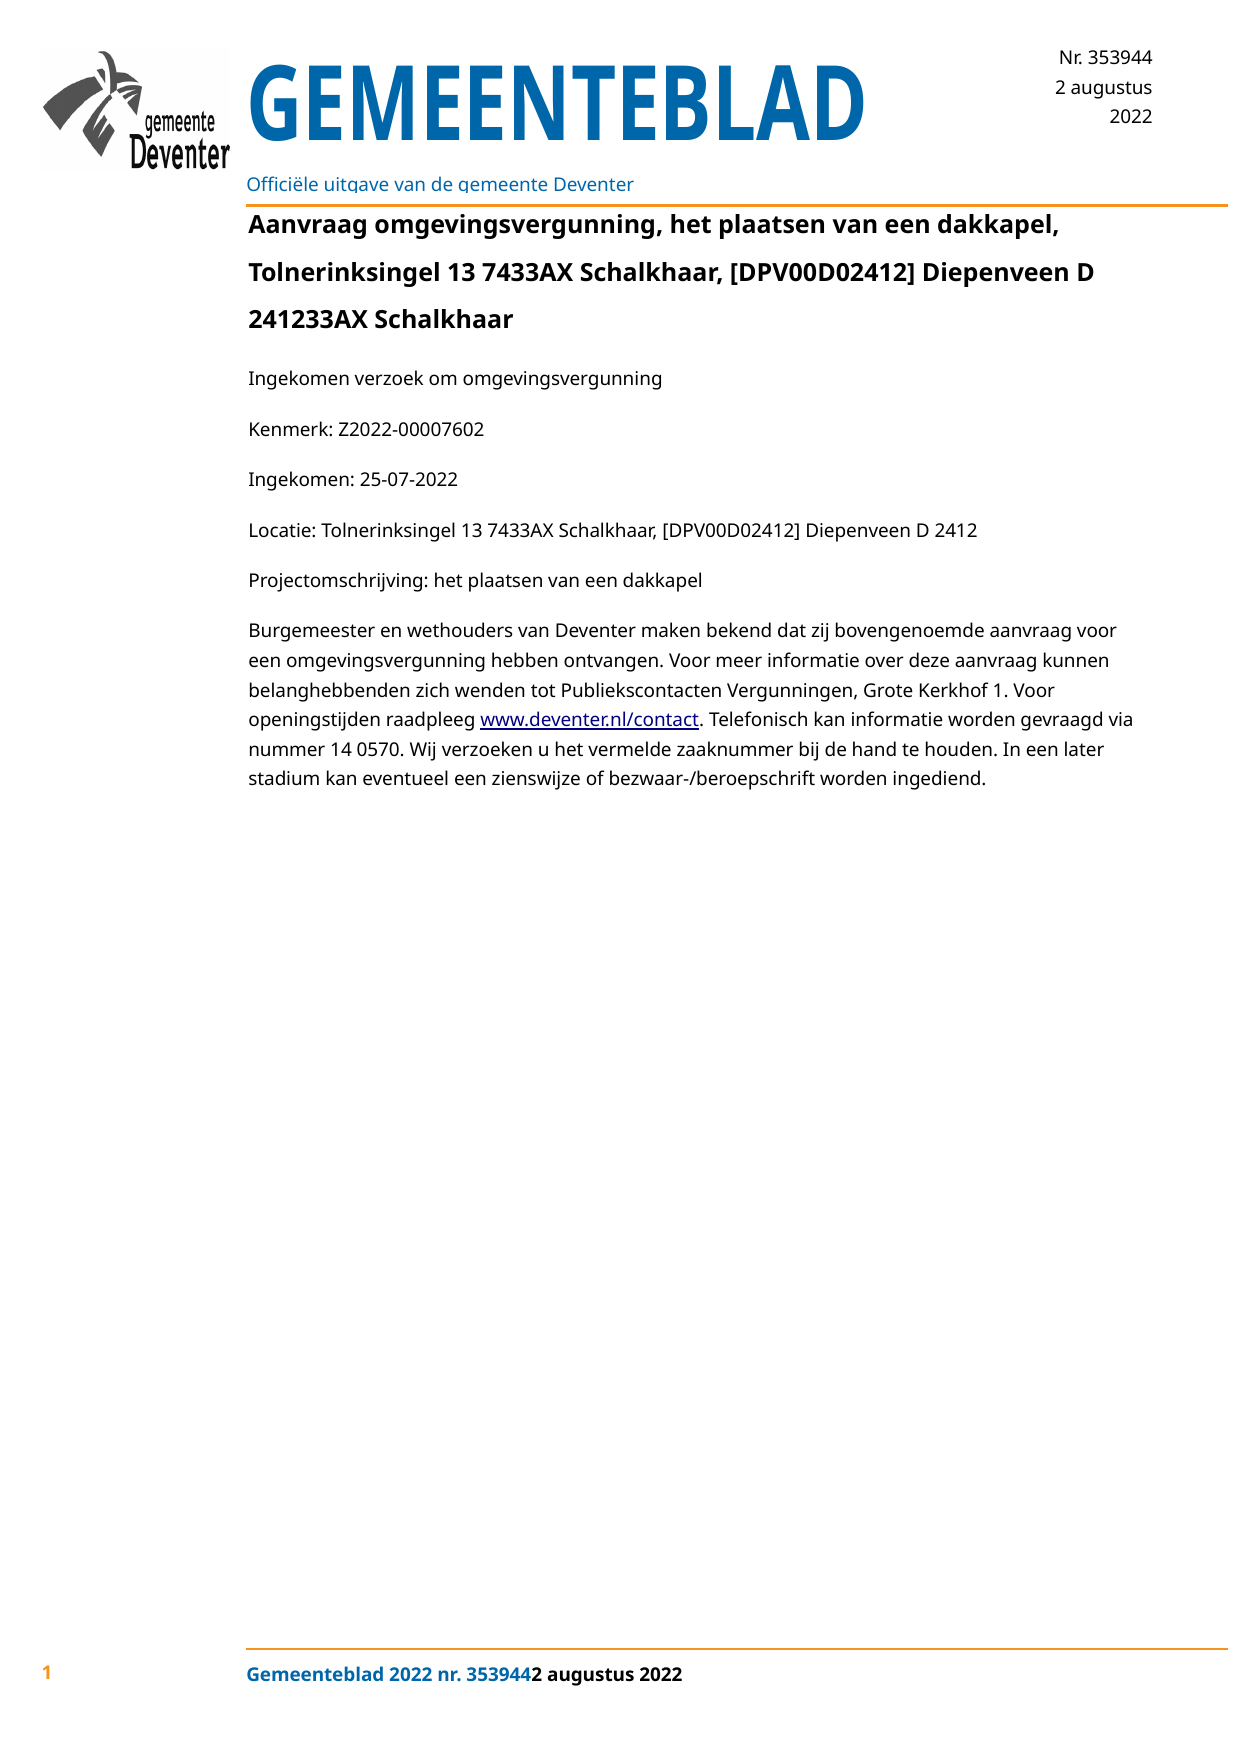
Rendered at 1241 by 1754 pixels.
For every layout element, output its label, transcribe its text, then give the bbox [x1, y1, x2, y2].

text Kenmerk: Z2022-00007602 [248, 416, 1152, 442]
text Aanvraag omgevingsvergunning, het plaatsen van een dakkapel, Tolnerinksingel 13 7433AX Schalkhaar, [DPV00D02412] Diepenveen D 241233AX Schalkhaar [248, 207, 1152, 336]
text Projectomschrijving: het plaatsen van een dakkapel [248, 567, 1152, 593]
text Ingekomen: 25-07-2022 [248, 466, 1152, 492]
text Ingekomen verzoek om omgevingsvergunning [248, 366, 1152, 391]
text Locatie: Tolnerinksingel 13 7433AX Schalkhaar, [DPV00D02412] Diepenveen D 2412 [248, 517, 1152, 542]
text Burgemeester en wethouders van Deventer maken bekend dat zij bovengenoemde aanvraag voor een omgevingsvergunning hebben ontvangen. Voor meer informatie over deze aanvraag kunnen belanghebbenden zich wenden tot Publiekscontacten Vergunningen, Grote Kerkhof 1. Voor openingstijden raadpleeg www.deventer.nl/contact. Telefonisch kan informatie worden gevraagd via nummer 14 0570. Wij verzoeken u het vermelde zaaknummer bij de hand te houden. In een later stadium kan eventueel een zienswijze of bezwaar-/beroepschrift worden ingediend. [248, 618, 1152, 791]
picture [41, 47, 231, 172]
